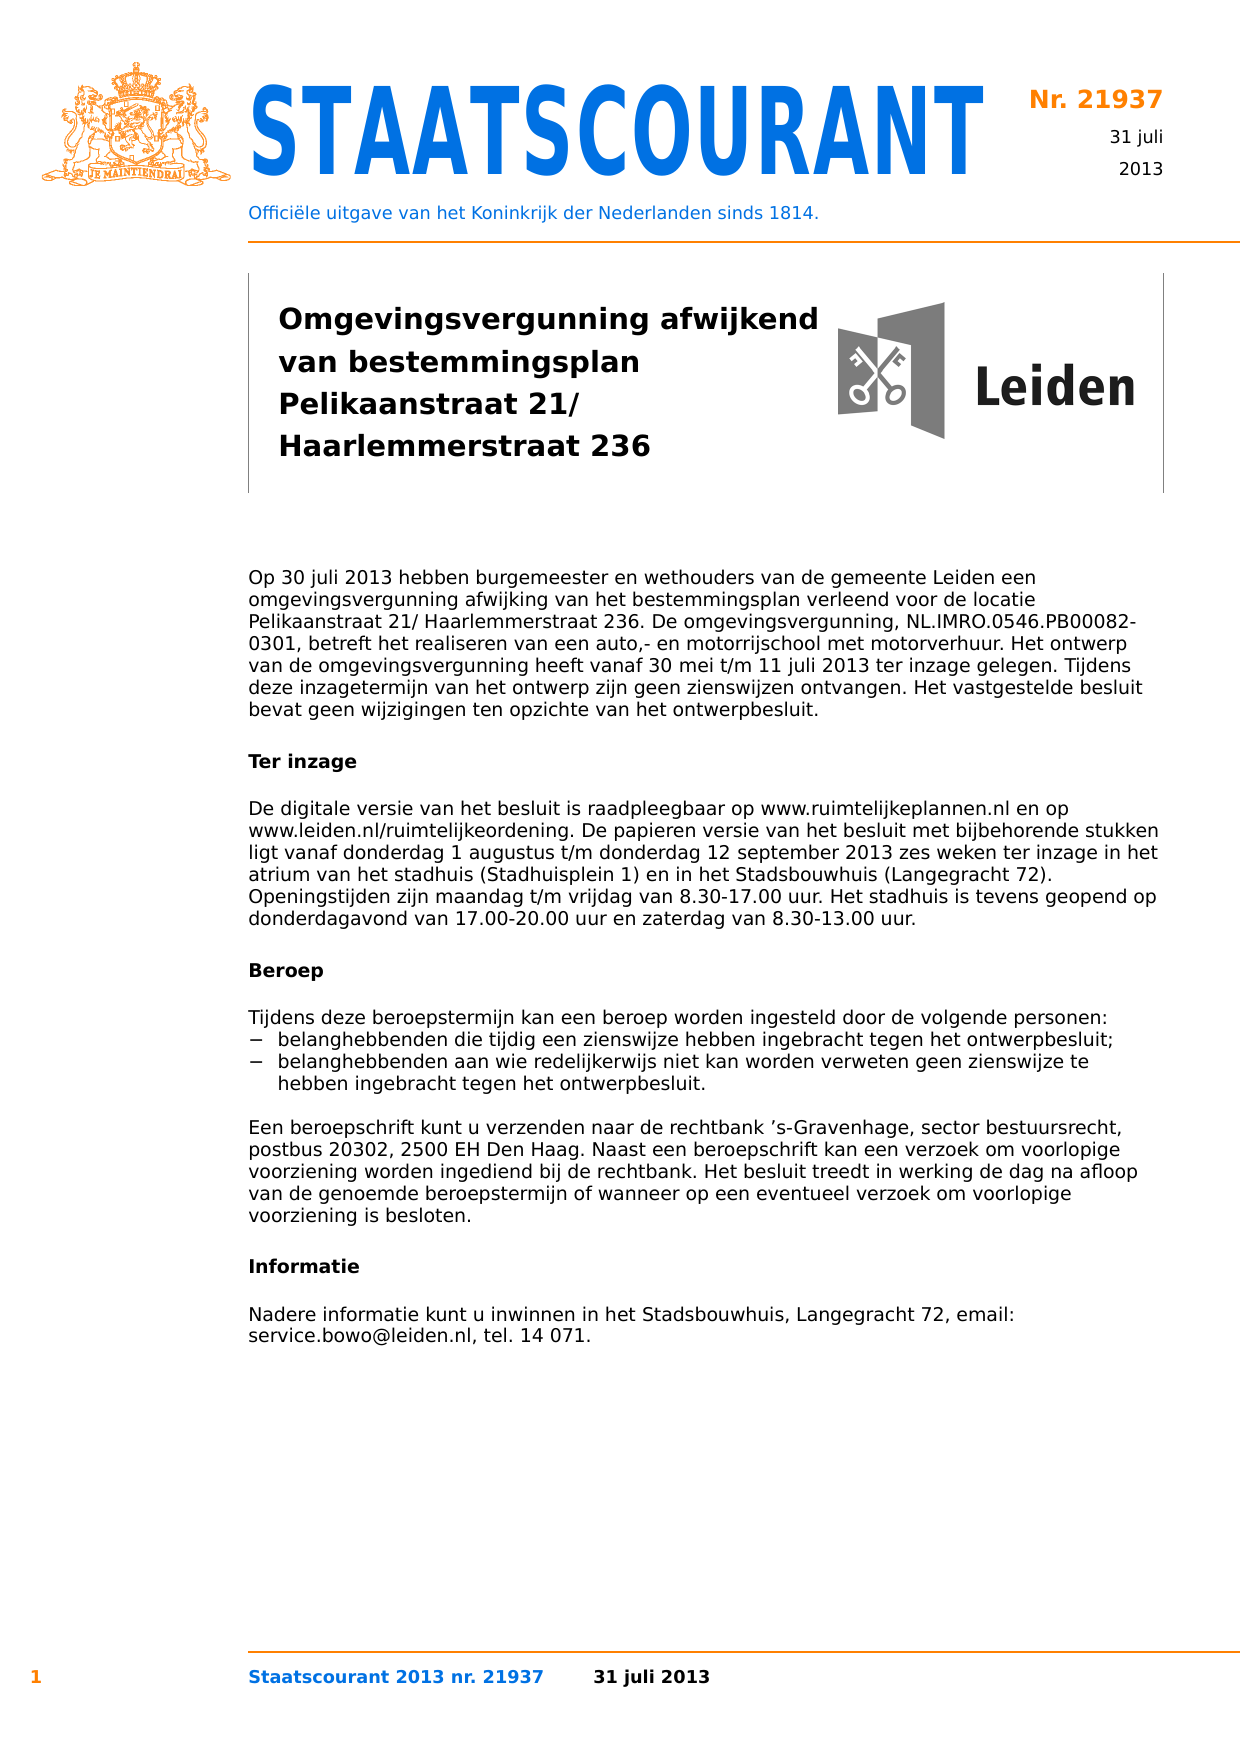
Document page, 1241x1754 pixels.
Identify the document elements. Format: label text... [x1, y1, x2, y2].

text Een beroepschrift kunt u verzenden naar de rechtbank ’s-Gravenhage, sector bestuursrecht, postbus 20302, 2500 EH Den Haag. Naast een beroepschrift kan een verzoek om voorlopige voorziening worden ingediend bij de rechtbank. Het besluit treedt in werking de dag na afloop van de genoemde beroepstermijn of wanneer op een eventueel verzoek om voorlopige voorziening is besloten. [248, 1117, 1163, 1226]
table_cell Officiële uitgave van het Koninkrijk der Nederlanden sinds 1814. [248, 203, 1240, 241]
table_header STAATSCOURANT [248, 62, 998, 203]
text − belanghebbenden die tijdig een zienswijze hebben ingebracht tegen het ontwerpbesluit; [248, 1029, 1163, 1051]
subtitle Ter inzage [248, 751, 1163, 773]
picture [838, 302, 1134, 439]
table_header Nr. 21937 [998, 62, 1240, 121]
text Nadere informatie kunt u inwinnen in het Stadsbouwhuis, Langegracht 72, email: service.bowo@leiden.nl, tel. 14 071. [248, 1303, 1163, 1347]
subtitle Beroep [248, 960, 1163, 982]
subtitle Informatie [248, 1256, 1163, 1278]
text − belanghebbenden aan wie redelijkerwijs niet kan worden verweten geen zienswijze te hebben ingebracht tegen het ontwerpbesluit. [248, 1051, 1163, 1095]
picture [41, 62, 231, 186]
table_cell 2013 [998, 153, 1240, 203]
table_cell 31 juli [998, 121, 1240, 153]
subtitle Omgevingsvergunning afwijkend van bestemmingsplan Pelikaanstraat 21/ Haarlemmerstraat 236 [249, 273, 1163, 493]
text Tijdens deze beroepstermijn kan een beroep worden ingesteld door de volgende personen: [248, 1007, 1163, 1029]
text De digitale versie van het besluit is raadpleegbaar op www.ruimtelijkeplannen.nl en op www.leiden.nl/ruimtelijkeordening. De papieren versie van het besluit met bijbehorende stukken ligt vanaf donderdag 1 augustus t/m donderdag 12 september 2013 zes weken ter inzage in het atrium van het stadhuis (Stadhuisplein 1) en in het Stadsbouwhuis (Langegracht 72). Openingstijden zijn maandag t/m vrijdag van 8.30-17.00 uur. Het stadhuis is tevens geopend op donderdagavond van 17.00-20.00 uur en zaterdag van 8.30-13.00 uur. [248, 798, 1163, 930]
table_header [25, 62, 248, 241]
text Op 30 juli 2013 hebben burgemeester en wethouders van de gemeente Leiden een omgevingsvergunning afwijking van het bestemmingsplan verleend voor de locatie Pelikaanstraat 21/ Haarlemmerstraat 236. De omgevingsvergunning, NL.IMRO.0546.PB00082-0301, betreft het realiseren van een auto,- en motorrijschool met motorverhuur. Het ontwerp van de omgevingsvergunning heeft vanaf 30 mei t/m 11 juli 2013 ter inzage gelegen. Tijdens deze inzagetermijn van het ontwerp zijn geen zienswijzen ontvangen. Het vastgestelde besluit bevat geen wijzigingen ten opzichte van het ontwerpbesluit. [248, 567, 1163, 721]
